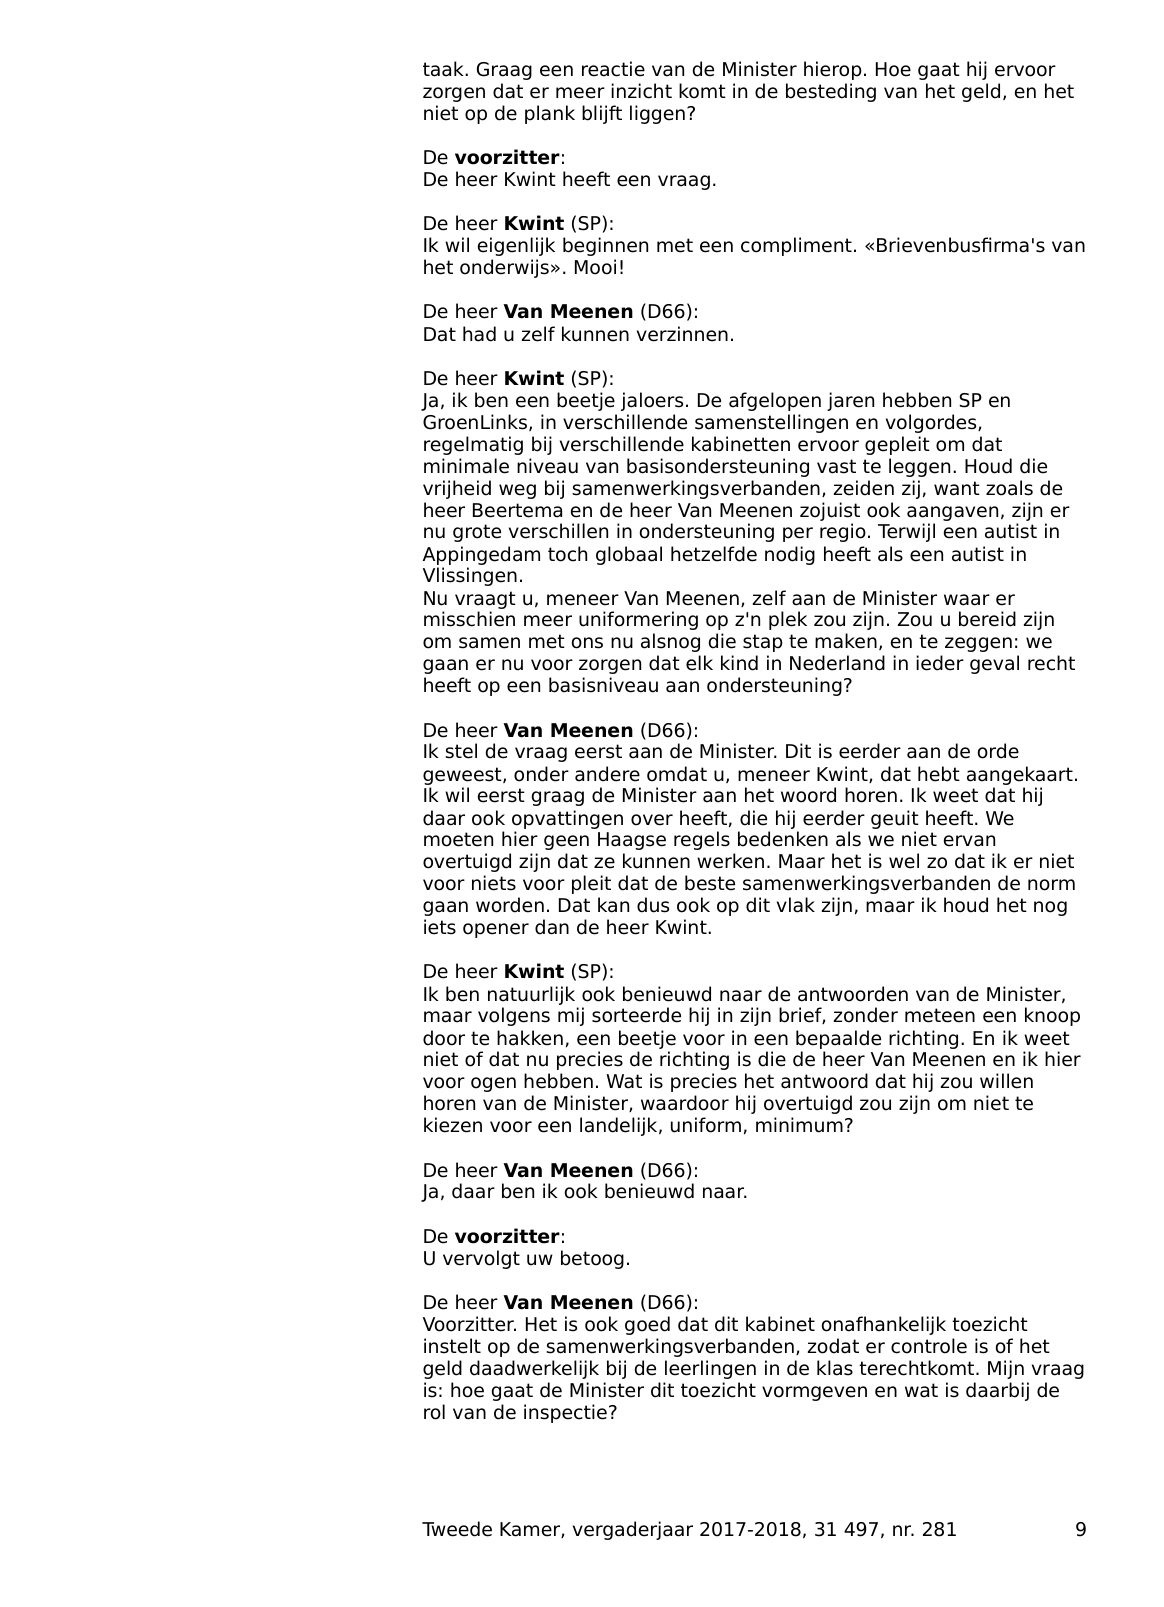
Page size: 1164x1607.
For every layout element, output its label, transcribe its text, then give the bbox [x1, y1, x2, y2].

text Ja, ik ben een beetje jaloers. De afgelopen jaren hebben SP en GroenLinks, in verschillende samenstellingen en volgordes, regelmatig bij verschillende kabinetten ervoor gepleit om dat minimale niveau van basisondersteuning vast te leggen. Houd die vrijheid weg bij samenwerkingsverbanden, zeiden zij, want zoals de heer Beertema en de heer Van Meenen zojuist ook aangaven, zijn er nu grote verschillen in ondersteuning per regio. Terwijl een autist in Appingedam toch globaal hetzelfde nodig heeft als een autist in Vlissingen. [422, 389, 1087, 587]
text De heer Van Meenen (D66): [422, 301, 1087, 323]
text Ik stel de vraag eerst aan de Minister. Dit is eerder aan de orde geweest, onder andere omdat u, meneer Kwint, dat hebt aangekaart. Ik wil eerst graag de Minister aan het woord horen. Ik weet dat hij daar ook opvattingen over heeft, die hij eerder geuit heeft. We moeten hier geen Haagse regels bedenken als we niet ervan overtuigd zijn dat ze kunnen werken. Maar het is wel zo dat ik er niet voor niets voor pleit dat de beste samenwerkingsverbanden de norm gaan worden. Dat kan dus ook op dit vlak zijn, maar ik houd het nog iets opener dan de heer Kwint. [422, 741, 1087, 939]
text De heer Kwint heeft een vraag. [422, 169, 1087, 191]
text De heer Van Meenen (D66): [422, 1159, 1087, 1181]
text De heer Kwint (SP): [422, 368, 1087, 389]
text De voorzitter: [422, 147, 1087, 169]
text taak. Graag een reactie van de Minister hierop. Hoe gaat hij ervoor zorgen dat er meer inzicht komt in de besteding van het geld, en het niet op de plank blijft liggen? [422, 59, 1087, 125]
text Ja, daar ben ik ook benieuwd naar. [422, 1181, 1087, 1203]
text Nu vraagt u, meneer Van Meenen, zelf aan de Minister waar er misschien meer uniformering op z'n plek zou zijn. Zou u bereid zijn om samen met ons nu alsnog die stap te maken, en te zeggen: we gaan er nu voor zorgen dat elk kind in Nederland in ieder geval recht heeft op een basisniveau aan ondersteuning? [422, 587, 1087, 697]
text De heer Van Meenen (D66): [422, 1292, 1087, 1314]
text Dat had u zelf kunnen verzinnen. [422, 323, 1087, 345]
text Ik wil eigenlijk beginnen met een compliment. «Brievenbusfirma's van het onderwijs». Mooi! [422, 235, 1087, 279]
text De voorzitter: [422, 1226, 1087, 1248]
text De heer Van Meenen (D66): [422, 719, 1087, 741]
text De heer Kwint (SP): [422, 213, 1087, 235]
text Ik ben natuurlijk ook benieuwd naar de antwoorden van de Minister, maar volgens mij sorteerde hij in zijn brief, zonder meteen een knoop door te hakken, een beetje voor in een bepaalde richting. En ik weet niet of dat nu precies de richting is die de heer Van Meenen en ik hier voor ogen hebben. Wat is precies het antwoord dat hij zou willen horen van de Minister, waardoor hij overtuigd zou zijn om niet te kiezen voor een landelijk, uniform, minimum? [422, 983, 1087, 1137]
text U vervolgt uw betoog. [422, 1248, 1087, 1269]
text Voorzitter. Het is ook goed dat dit kabinet onafhankelijk toezicht instelt op de samenwerkingsverbanden, zodat er controle is of het geld daadwerkelijk bij de leerlingen in de klas terechtkomt. Mijn vraag is: hoe gaat de Minister dit toezicht vormgeven en wat is daarbij de rol van de inspectie? [422, 1314, 1087, 1424]
text De heer Kwint (SP): [422, 961, 1087, 983]
